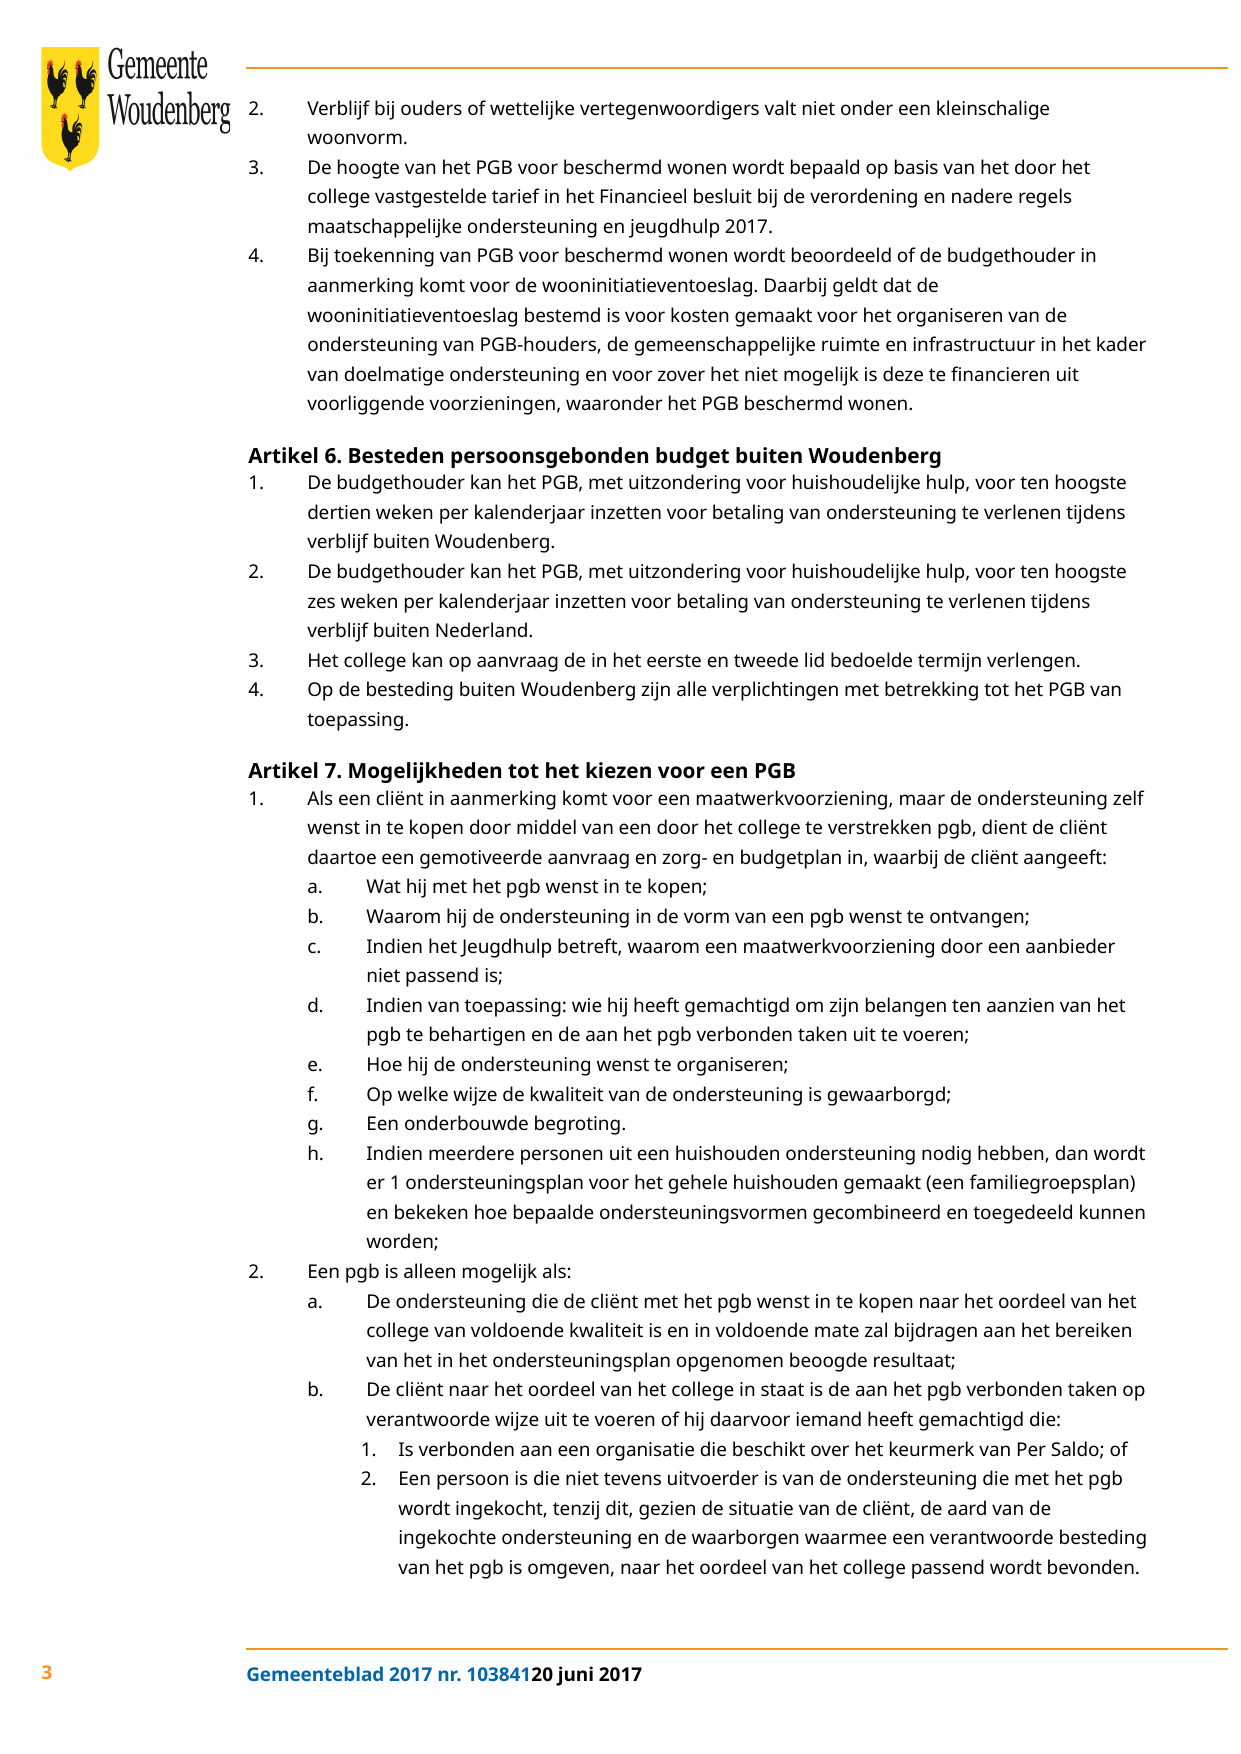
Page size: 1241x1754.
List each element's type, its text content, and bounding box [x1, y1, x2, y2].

list Een pgb is alleen mogelijk als: [248, 1258, 1152, 1284]
list Is verbonden aan een organisatie die beschikt over het keurmerk van Per Saldo; of [361, 1436, 1152, 1462]
list Wat hij met het pgb wenst in te kopen; [307, 874, 1152, 899]
list Indien meerdere personen uit een huishouden ondersteuning nodig hebben, dan wordt er 1 ondersteuningsplan voor het gehele huishouden gemaakt (een familiegroepsplan) en bekeken hoe bepaalde ondersteuningsvormen gecombineerd en toegedeeld kunnen worden; [307, 1140, 1152, 1254]
list Het college kan op aanvraag de in het eerste en tweede lid bedoelde termijn verlengen. [248, 647, 1152, 673]
list De ondersteuning die de cliënt met het pgb wenst in te kopen naar het oordeel van het college van voldoende kwaliteit is en in voldoende mate zal bijdragen aan het bereiken van het in het ondersteuningsplan opgenomen beoogde resultaat; [307, 1288, 1152, 1373]
text Artikel 6. Besteden persoonsgebonden budget buiten Woudenberg [248, 441, 1152, 469]
list De cliënt naar het oordeel van het college in staat is de aan het pgb verbonden taken op verantwoorde wijze uit te voeren of hij daarvoor iemand heeft gemachtigd die: [307, 1377, 1152, 1432]
list Indien het Jeugdhulp betreft, waarom een maatwerkvoorziening door een aanbieder niet passend is; [307, 933, 1152, 988]
list Een onderbouwde begroting. [307, 1110, 1152, 1136]
text Artikel 7. Mogelijkheden tot het kiezen voor een PGB [248, 757, 1152, 785]
list Verblijf bij ouders of wettelijke vertegenwoordigers valt niet onder een kleinschalige woonvorm. [248, 95, 1152, 150]
list De hoogte van het PGB voor beschermd wonen wordt bepaald op basis van het door het college vastgestelde tarief in het Financieel besluit bij de verordening en nadere regels maatschappelijke ondersteuning en jeugdhulp 2017. [248, 154, 1152, 239]
list Hoe hij de ondersteuning wenst te organiseren; [307, 1051, 1152, 1077]
list Op de besteding buiten Woudenberg zijn alle verplichtingen met betrekking tot het PGB van toepassing. [248, 677, 1152, 732]
list De budgethouder kan het PGB, met uitzondering voor huishoudelijke hulp, voor ten hoogste zes weken per kalenderjaar inzetten voor betaling van ondersteuning te verlenen tijdens verblijf buiten Nederland. [248, 558, 1152, 643]
list Indien van toepassing: wie hij heeft gemachtigd om zijn belangen ten aanzien van het pgb te behartigen en de aan het pgb verbonden taken uit te voeren; [307, 992, 1152, 1047]
list De budgethouder kan het PGB, met uitzondering voor huishoudelijke hulp, voor ten hoogste dertien weken per kalenderjaar inzetten voor betaling van ondersteuning te verlenen tijdens verblijf buiten Woudenberg. [248, 469, 1152, 554]
list Waarom hij de ondersteuning in de vorm van een pgb wenst te ontvangen; [307, 903, 1152, 929]
picture [41, 47, 231, 172]
list Een persoon is die niet tevens uitvoerder is van de ondersteuning die met het pgb wordt ingekocht, tenzij dit, gezien de situatie van de cliënt, de aard van de ingekochte ondersteuning en de waarborgen waarmee een verantwoorde besteding van het pgb is omgeven, naar het oordeel van het college passend wordt bevonden. [361, 1465, 1152, 1580]
list Als een cliënt in aanmerking komt voor een maatwerkvoorziening, maar de ondersteuning zelf wenst in te kopen door middel van een door het college te verstrekken pgb, dient de cliënt daartoe een gemotiveerde aanvraag en zorg- en budgetplan in, waarbij de cliënt aangeeft: [248, 785, 1152, 870]
list Bij toekenning van PGB voor beschermd wonen wordt beoordeeld of de budgethouder in aanmerking komt voor de wooninitiatieventoeslag. Daarbij geldt dat de wooninitiatieventoeslag bestemd is voor kosten gemaakt voor het organiseren van de ondersteuning van PGB-houders, de gemeenschappelijke ruimte en infrastructuur in het kader van doelmatige ondersteuning en voor zover het niet mogelijk is deze te financieren uit voorliggende voorzieningen, waaronder het PGB beschermd wonen. [248, 243, 1152, 416]
list Op welke wijze de kwaliteit van de ondersteuning is gewaarborgd; [307, 1081, 1152, 1107]
